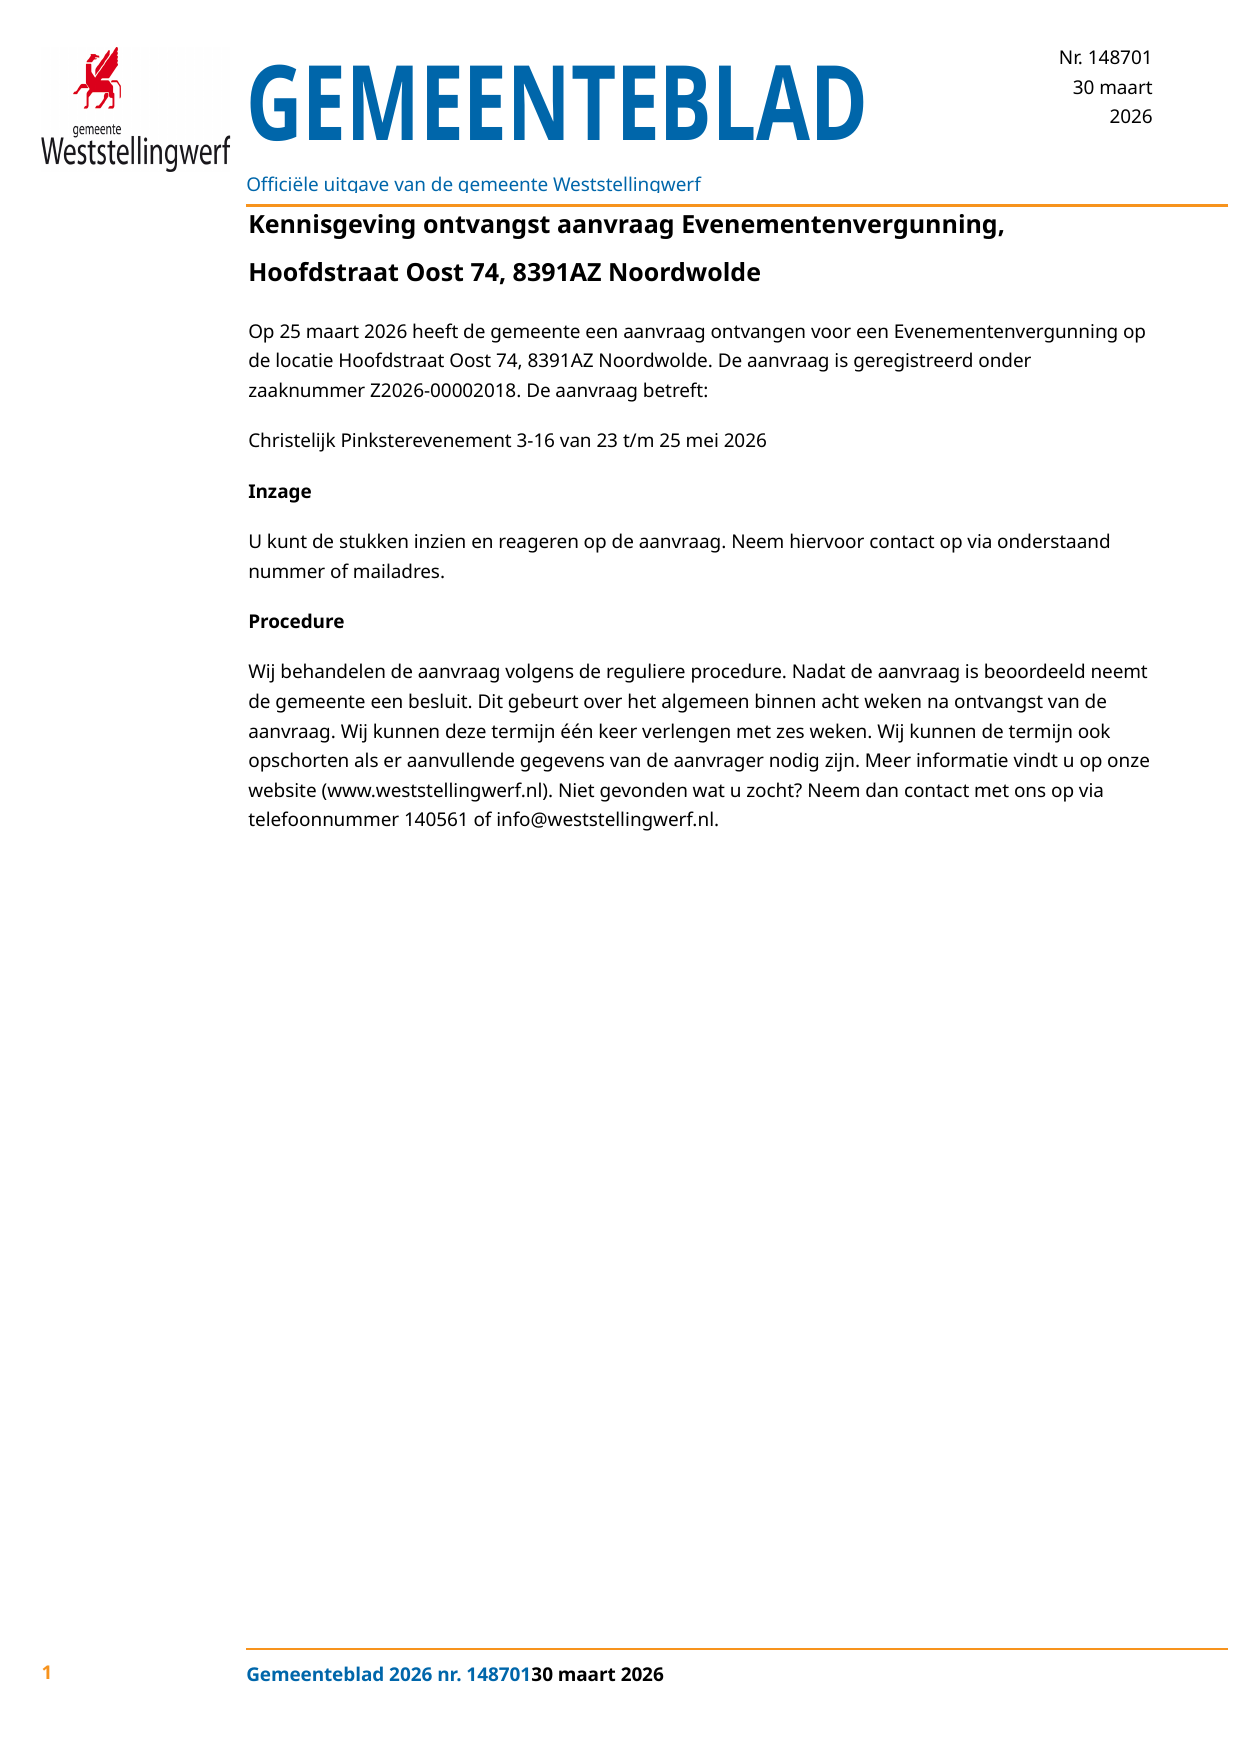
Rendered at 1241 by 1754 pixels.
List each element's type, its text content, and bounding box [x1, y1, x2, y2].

text Procedure [248, 608, 1152, 634]
picture [41, 47, 231, 172]
text Kennisgeving ontvangst aanvraag Evenementenvergunning, Hoofdstraat Oost 74, 8391AZ Noordwolde [248, 207, 1152, 288]
text Wij behandelen de aanvraag volgens de reguliere procedure. Nadat de aanvraag is beoordeeld neemt de gemeente een besluit. Dit gebeurt over het algemeen binnen acht weken na ontvangst van de aanvraag. Wij kunnen deze termijn één keer verlengen met zes weken. Wij kunnen de termijn ook opschorten als er aanvullende gegevens van de aanvrager nodig zijn. Meer informatie vindt u op onze website (www.weststellingwerf.nl). Niet gevonden wat u zocht? Neem dan contact met ons op via telefoonnummer 140561 of info@weststellingwerf.nl. [248, 659, 1152, 832]
text U kunt de stukken inzien en reageren op de aanvraag. Neem hiervoor contact op via onderstaand nummer of mailadres. [248, 528, 1152, 584]
text Op 25 maart 2026 heeft de gemeente een aanvraag ontvangen voor een Evenementenvergunning op de locatie Hoofdstraat Oost 74, 8391AZ Noordwolde. De aanvraag is geregistreerd onder zaaknummer Z2026-00002018. De aanvraag betreft: [248, 318, 1152, 403]
text Christelijk Pinksterevenement 3-16 van 23 t/m 25 mei 2026 [248, 427, 1152, 453]
text Inzage [248, 478, 1152, 504]
